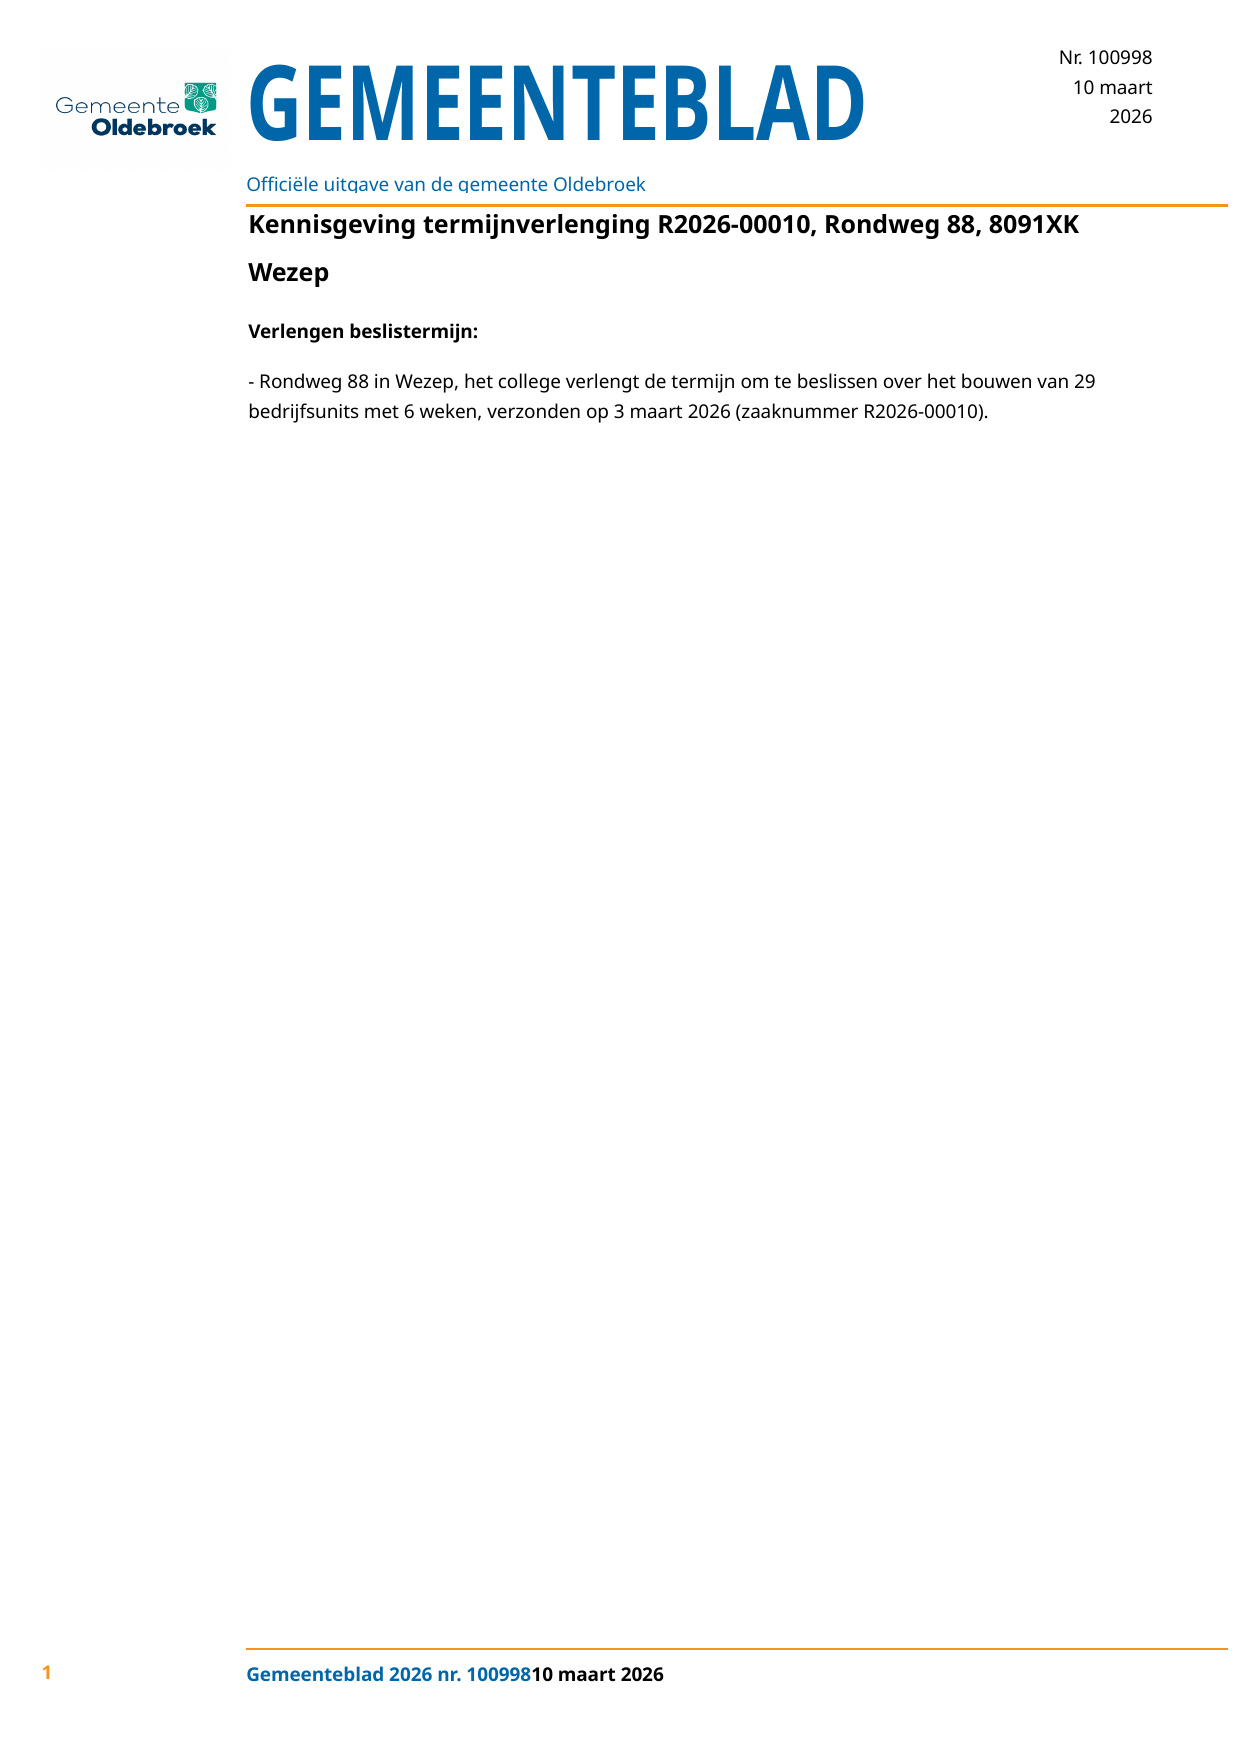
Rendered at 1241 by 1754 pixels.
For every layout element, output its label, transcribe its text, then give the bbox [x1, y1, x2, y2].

picture [41, 47, 231, 172]
text Kennisgeving termijnverlenging R2026-00010, Rondweg 88, 8091XK Wezep [248, 207, 1152, 288]
text Verlengen beslistermijn: [248, 318, 1152, 344]
text - Rondweg 88 in Wezep, het college verlengt de termijn om te beslissen over het bouwen van 29 bedrijfsunits met 6 weken, verzonden op 3 maart 2026 (zaaknummer R2026-00010). [248, 368, 1152, 424]
